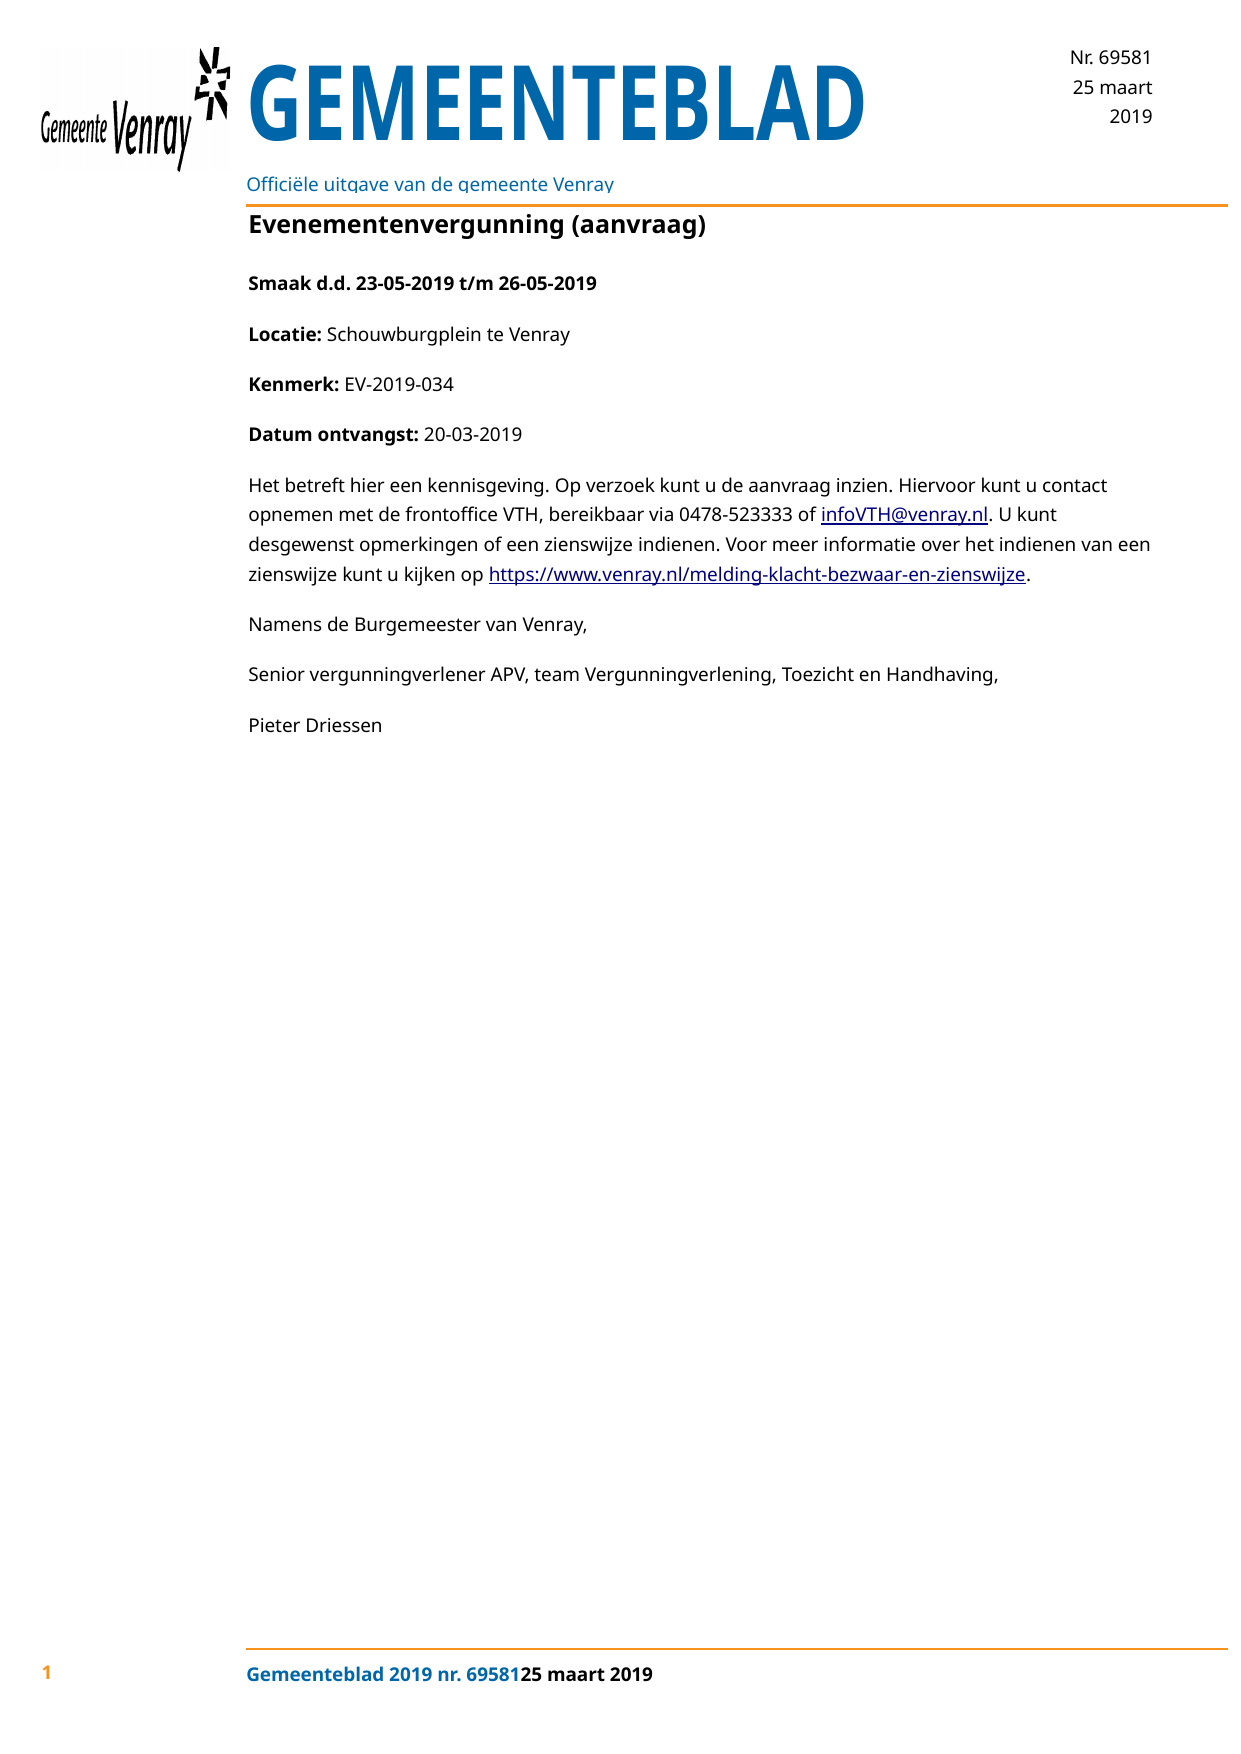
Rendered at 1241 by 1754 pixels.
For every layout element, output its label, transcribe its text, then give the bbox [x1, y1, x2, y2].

text Kenmerk: EV-2019-034 [248, 371, 1152, 397]
text Evenementenvergunning (aanvraag) [248, 207, 1152, 241]
text Het betreft hier een kennisgeving. Op verzoek kunt u de aanvraag inzien. Hiervoor kunt u contact opnemen met de frontoffice VTH, bereikbaar via 0478-523333 of infoVTH@venray.nl. U kunt desgewenst opmerkingen of een zienswijze indienen. Voor meer informatie over het indienen van een zienswijze kunt u kijken op https://www.venray.nl/melding-klacht-bezwaar-en-zienswijze. [248, 472, 1152, 586]
text Datum ontvangst: 20-03-2019 [248, 422, 1152, 447]
text Smaak d.d. 23-05-2019 t/m 26-05-2019 [248, 270, 1152, 296]
text Pieter Driessen [248, 712, 1152, 738]
text Locatie: Schouwburgplein te Venray [248, 321, 1152, 346]
text Senior vergunningverlener APV, team Vergunningverlening, Toezicht en Handhaving, [248, 662, 1152, 687]
picture [41, 47, 231, 172]
text Namens de Burgemeester van Venray, [248, 611, 1152, 637]
